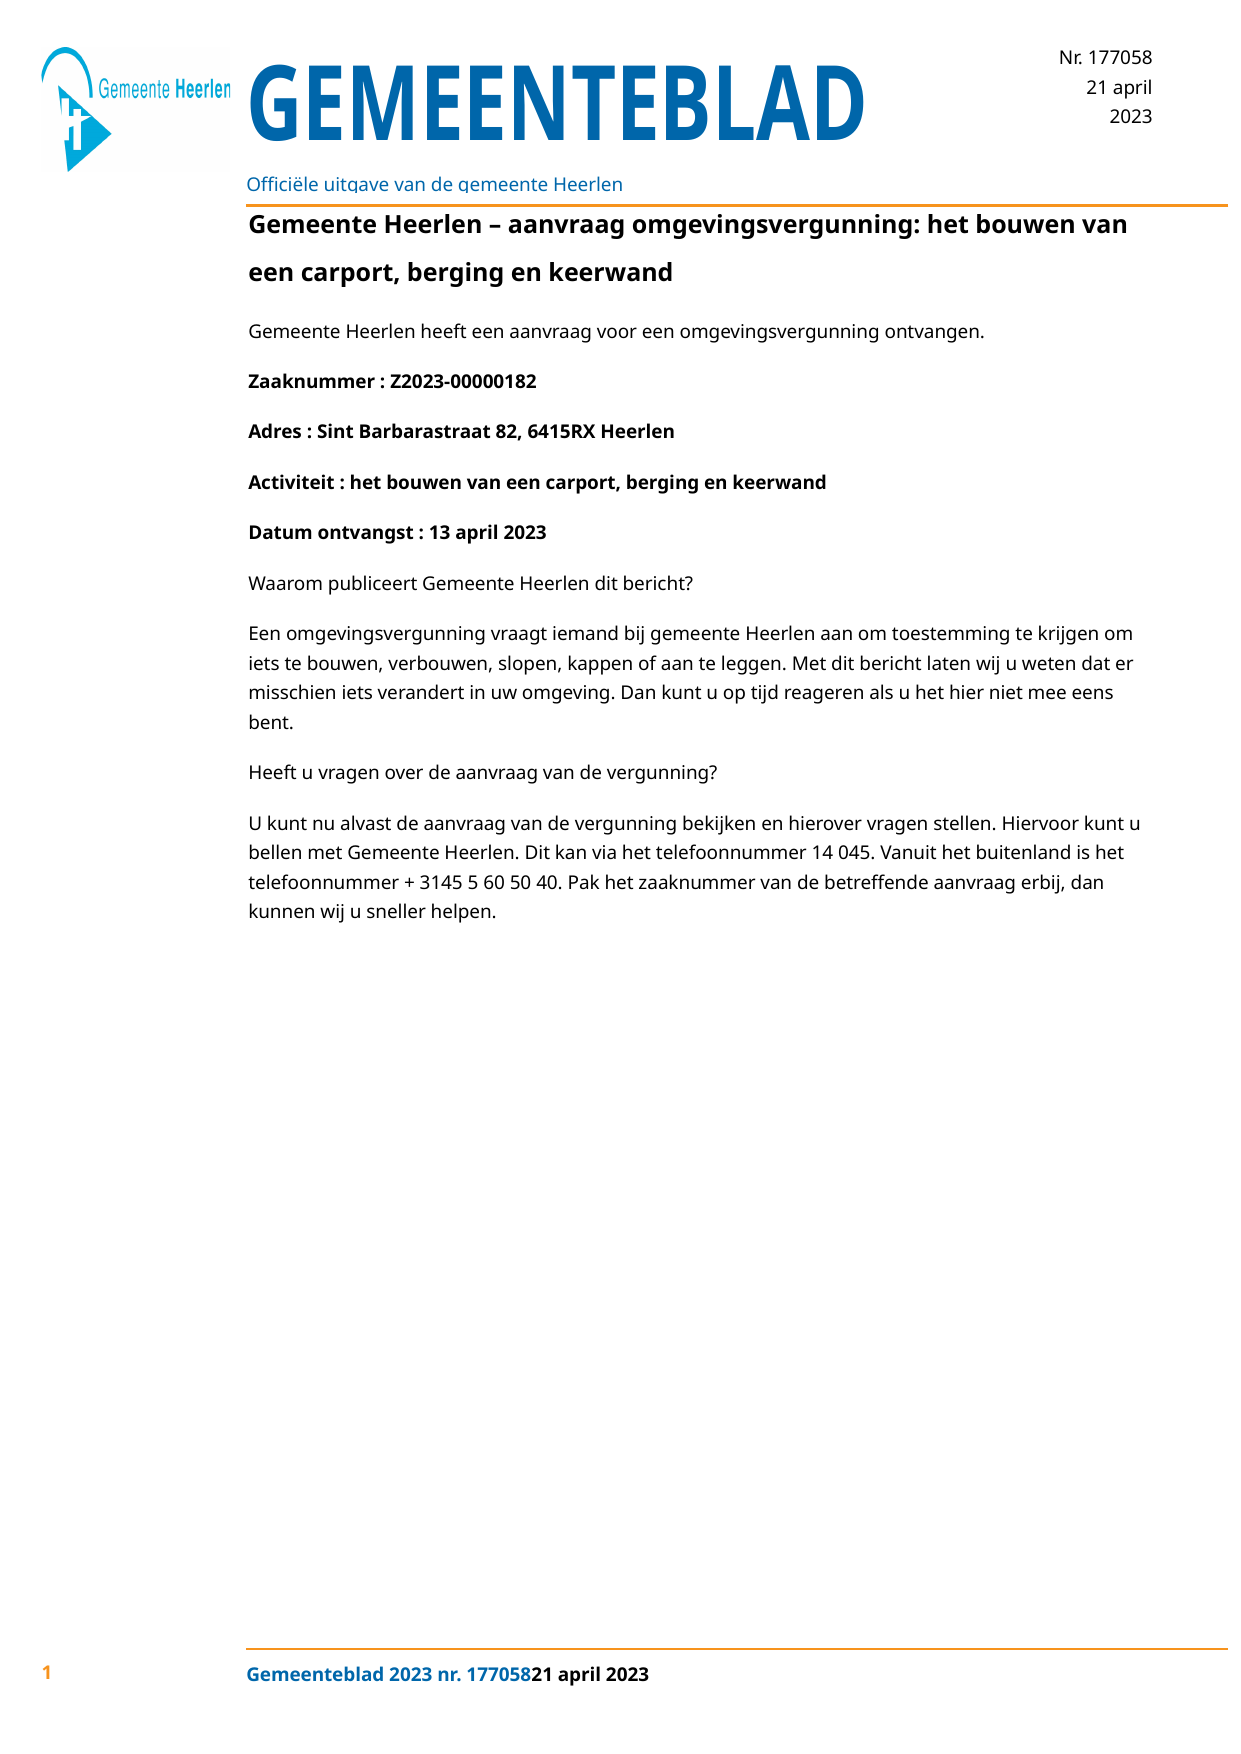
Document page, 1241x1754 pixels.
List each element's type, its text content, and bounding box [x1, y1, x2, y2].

picture [41, 47, 231, 172]
text Activiteit : het bouwen van een carport, berging en keerwand [248, 469, 1152, 495]
text Een omgevingsvergunning vraagt iemand bij gemeente Heerlen aan om toestemming te krijgen om iets te bouwen, verbouwen, slopen, kappen of aan te leggen. Met dit bericht laten wij u weten dat er misschien iets verandert in uw omgeving. Dan kunt u op tijd reageren als u het hier niet mee eens bent. [248, 620, 1152, 735]
text Zaaknummer : Z2023-00000182 [248, 368, 1152, 394]
text Heeft u vragen over de aanvraag van de vergunning? [248, 759, 1152, 785]
text Adres : Sint Barbarastraat 82, 6415RX Heerlen [248, 419, 1152, 444]
text Datum ontvangst : 13 april 2023 [248, 519, 1152, 545]
picture [41, 47, 59, 70]
text Gemeente Heerlen – aanvraag omgevingsvergunning: het bouwen van een carport, berging en keerwand [248, 207, 1152, 288]
text Gemeente Heerlen heeft een aanvraag voor een omgevingsvergunning ontvangen. [248, 318, 1152, 344]
text Waarom publiceert Gemeente Heerlen dit bericht? [248, 570, 1152, 596]
text U kunt nu alvast de aanvraag van de vergunning bekijken en hierover vragen stellen. Hiervoor kunt u bellen met Gemeente Heerlen. Dit kan via het telefoonnummer 14 045. Vanuit het buitenland is het telefoonnummer + 3145 5 60 50 40. Pak het zaaknummer van de betreffende aanvraag erbij, dan kunnen wij u sneller helpen. [248, 810, 1152, 924]
